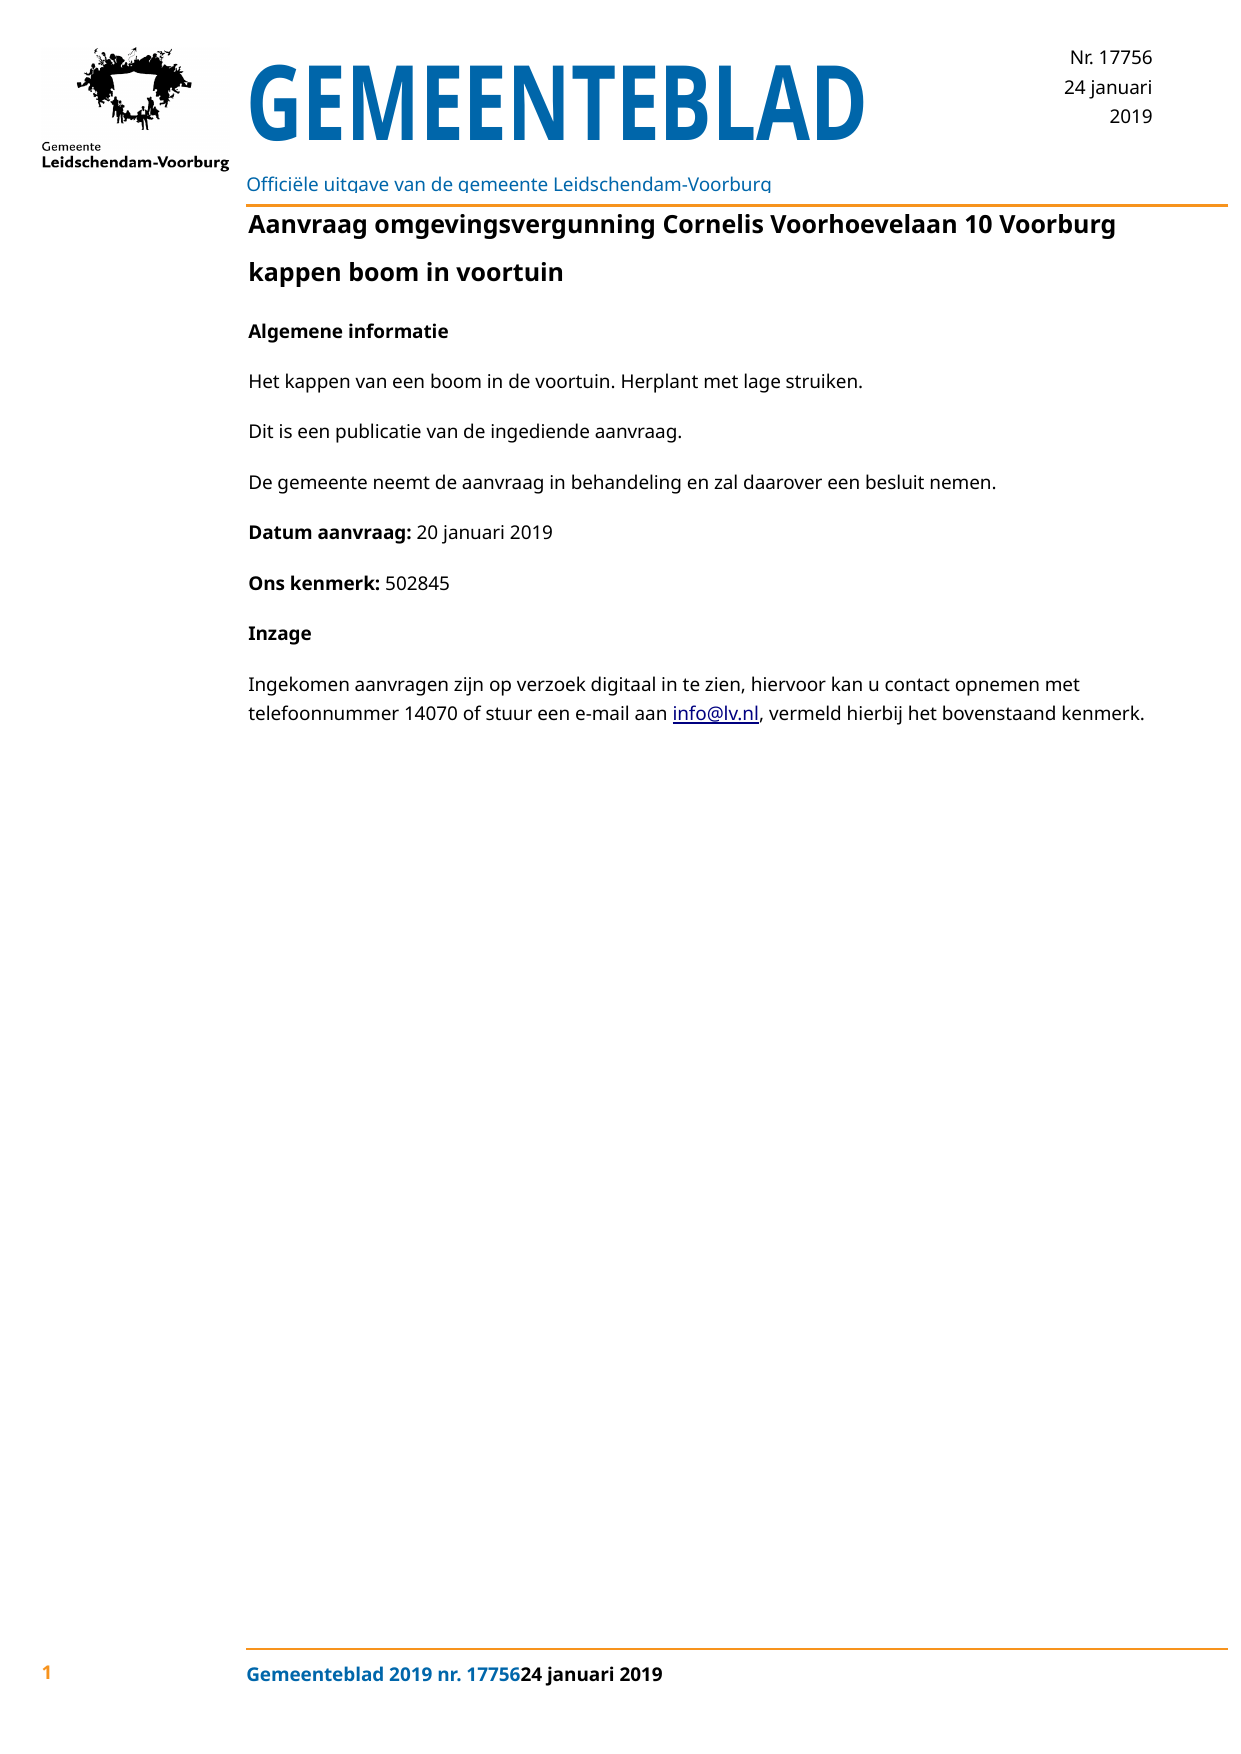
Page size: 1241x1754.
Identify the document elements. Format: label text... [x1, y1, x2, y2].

text Algemene informatie [248, 318, 1152, 344]
text Dit is een publicatie van de ingediende aanvraag. [248, 419, 1152, 444]
text Ons kenmerk: 502845 [248, 570, 1152, 596]
text Het kappen van een boom in de voortuin. Herplant met lage struiken. [248, 368, 1152, 394]
text Inzage [248, 620, 1152, 646]
text Datum aanvraag: 20 januari 2019 [248, 519, 1152, 545]
picture [41, 47, 231, 172]
text Ingekomen aanvragen zijn op verzoek digitaal in te zien, hiervoor kan u contact opnemen met telefoonnummer 14070 of stuur een e-mail aan info@lv.nl, vermeld hierbij het bovenstaand kenmerk. [248, 671, 1152, 726]
text Aanvraag omgevingsvergunning Cornelis Voorhoevelaan 10 Voorburg kappen boom in voortuin [248, 207, 1152, 288]
text De gemeente neemt de aanvraag in behandeling en zal daarover een besluit nemen. [248, 469, 1152, 495]
